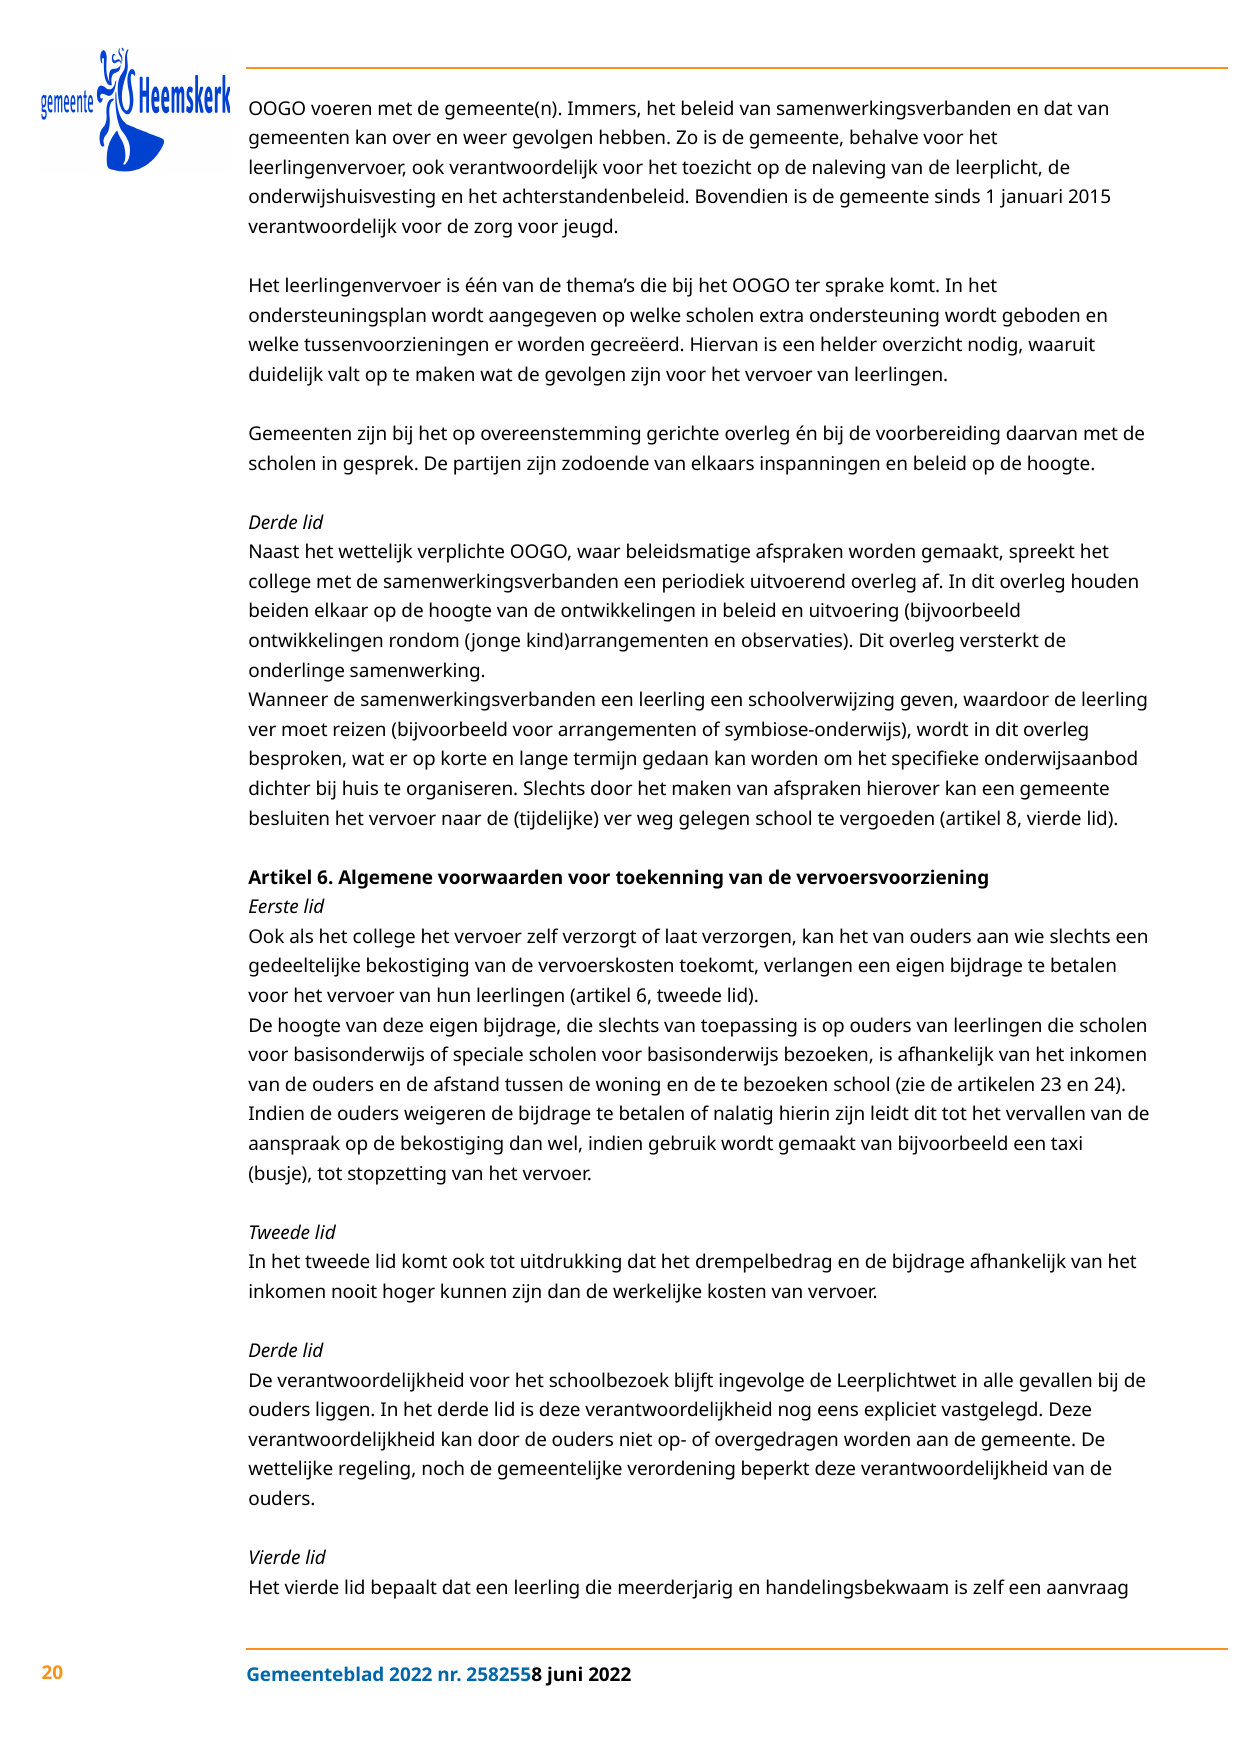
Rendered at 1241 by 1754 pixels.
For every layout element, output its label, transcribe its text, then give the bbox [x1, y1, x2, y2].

text Tweede lid [248, 1219, 1152, 1245]
text Het vierde lid bepaalt dat een leerling die meerderjarig en handelingsbekwaam is zelf een aanvraag [248, 1574, 1152, 1600]
text Het leerlingenvervoer is één van de thema’s die bij het OOGO ter sprake komt. In het ondersteuningsplan wordt aangegeven op welke scholen extra ondersteuning wordt geboden en welke tussenvoorzieningen er worden gecreëerd. Hiervan is een helder overzicht nodig, waaruit duidelijk valt op te maken wat de gevolgen zijn voor het vervoer van leerlingen. [248, 272, 1152, 387]
text Vierde lid [248, 1544, 1152, 1570]
text Wanneer de samenwerkingsverbanden een leerling een schoolverwijzing geven, waardoor de leerling ver moet reizen (bijvoorbeeld voor arrangementen of symbiose-onderwijs), wordt in dit overleg besproken, wat er op korte en lange termijn gedaan kan worden om het specifieke onderwijsaanbod dichter bij huis te organiseren. Slechts door het maken van afspraken hierover kan een gemeente besluiten het vervoer naar de (tijdelijke) ver weg gelegen school te vergoeden (artikel 8, vierde lid). [248, 686, 1152, 831]
text De verantwoordelijkheid voor het schoolbezoek blijft ingevolge de Leerplichtwet in alle gevallen bij de ouders liggen. In het derde lid is deze verantwoordelijkheid nog eens expliciet vastgelegd. Deze verantwoordelijkheid kan door de ouders niet op- of overgedragen worden aan de gemeente. De wettelijke regeling, noch de gemeentelijke verordening beperkt deze verantwoordelijkheid van de ouders. [248, 1367, 1152, 1511]
text De hoogte van deze eigen bijdrage, die slechts van toepassing is op ouders van leerlingen die scholen voor basisonderwijs of speciale scholen voor basisonderwijs bezoeken, is afhankelijk van het inkomen van de ouders en de afstand tussen de woning en de te bezoeken school (zie de artikelen 23 en 24). Indien de ouders weigeren de bijdrage te betalen of nalatig hierin zijn leidt dit tot het vervallen van de aanspraak op de bekostiging dan wel, indien gebruik wordt gemaakt van bijvoorbeeld een taxi (busje), tot stopzetting van het vervoer. [248, 1012, 1152, 1186]
text OOGO voeren met de gemeente(n). Immers, het beleid van samenwerkingsverbanden en dat van gemeenten kan over en weer gevolgen hebben. Zo is de gemeente, behalve voor het leerlingenvervoer, ook verantwoordelijk voor het toezicht op de naleving van de leerplicht, de onderwijshuisvesting en het achterstandenbeleid. Bovendien is de gemeente sinds 1 januari 2015 verantwoordelijk voor de zorg voor jeugd. [248, 95, 1152, 239]
text In het tweede lid komt ook tot uitdrukking dat het drempelbedrag en de bijdrage afhankelijk van het inkomen nooit hoger kunnen zijn dan de werkelijke kosten van vervoer. [248, 1248, 1152, 1304]
text Gemeenten zijn bij het op overeenstemming gerichte overleg én bij de voorbereiding daarvan met de scholen in gesprek. De partijen zijn zodoende van elkaars inspanningen en beleid op de hoogte. [248, 420, 1152, 476]
text Eerste lid [248, 893, 1152, 919]
text Naast het wettelijk verplichte OOGO, waar beleidsmatige afspraken worden gemaakt, spreekt het college met de samenwerkingsverbanden een periodiek uitvoerend overleg af. In dit overleg houden beiden elkaar op de hoogte van de ontwikkelingen in beleid en uitvoering (bijvoorbeeld ontwikkelingen rondom (jonge kind)arrangementen en observaties). Dit overleg versterkt de onderlinge samenwerking. [248, 538, 1152, 683]
text Artikel 6. Algemene voorwaarden voor toekenning van de vervoersvoorziening [248, 864, 1152, 890]
text Derde lid [248, 1337, 1152, 1363]
text Ook als het college het vervoer zelf verzorgt of laat verzorgen, kan het van ouders aan wie slechts een gedeeltelijke bekostiging van de vervoerskosten toekomt, verlangen een eigen bijdrage te betalen voor het vervoer van hun leerlingen (artikel 6, tweede lid). [248, 923, 1152, 1008]
text Derde lid [248, 509, 1152, 535]
picture [41, 47, 231, 172]
